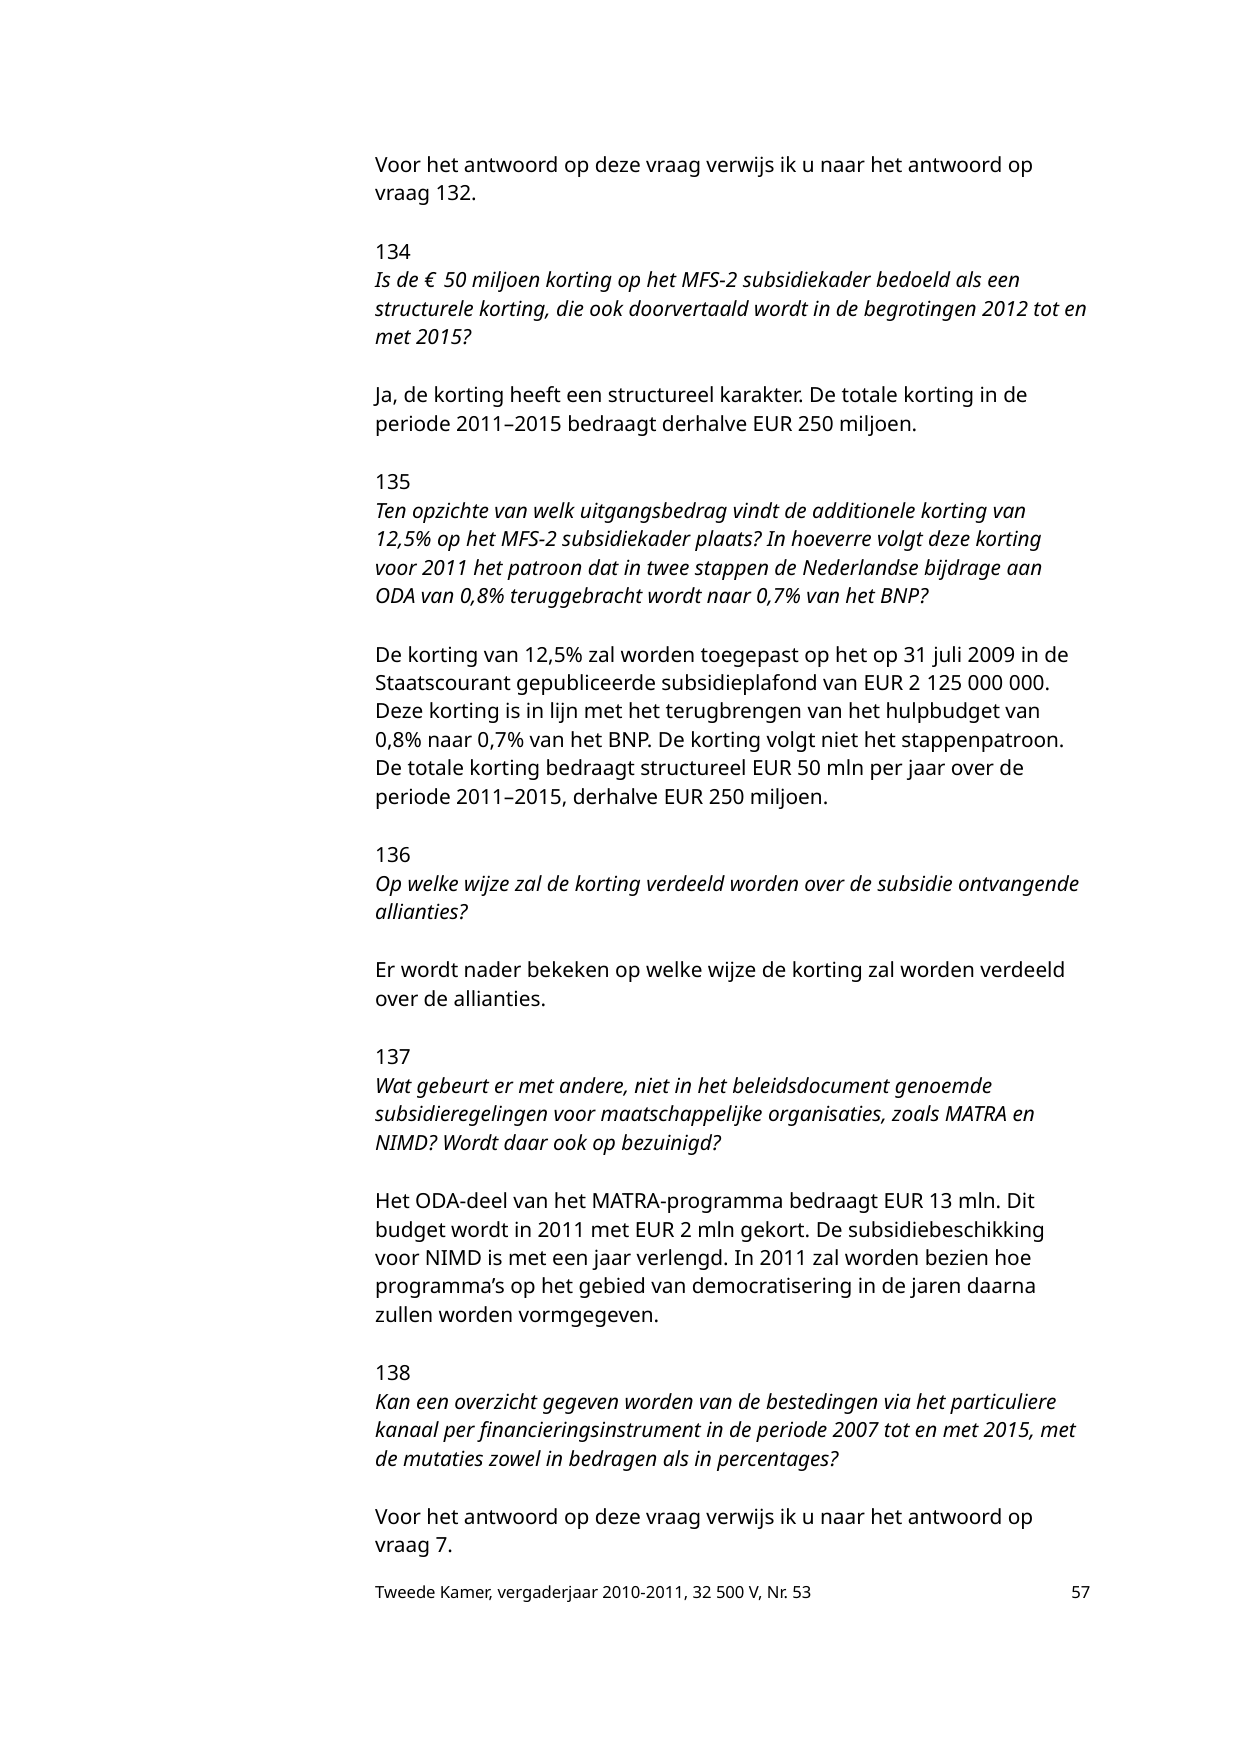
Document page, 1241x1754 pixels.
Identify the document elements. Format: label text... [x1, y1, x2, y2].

text De korting van 12,5% zal worden toegepast op het op 31 juli 2009 in de Staatscourant gepubliceerde subsidieplafond van EUR 2 125 000 000. Deze korting is in lijn met het terugbrengen van het hulpbudget van 0,8% naar 0,7% van het BNP. De korting volgt niet het stappenpatroon. De totale korting bedraagt structureel EUR 50 mln per jaar over de periode 2011–2015, derhalve EUR 250 miljoen. [375, 640, 1090, 810]
text Het ODA-deel van het MATRA-programma bedraagt EUR 13 mln. Dit budget wordt in 2011 met EUR 2 mln gekort. De subsidiebeschikking voor NIMD is met een jaar verlengd. In 2011 zal worden bezien hoe programma’s op het gebied van democratisering in de jaren daarna zullen worden vormgegeven. [375, 1186, 1090, 1328]
text Er wordt nader bekeken op welke wijze de korting zal worden verdeeld over de allianties. [375, 956, 1090, 1012]
text 138 [375, 1358, 1090, 1387]
text Ja, de korting heeft een structureel karakter. De totale korting in de periode 2011–2015 bedraagt derhalve EUR 250 miljoen. [375, 381, 1090, 437]
text Ten opzichte van welk uitgangsbedrag vindt de additionele korting van 12,5% op het MFS-2 subsidiekader plaats? In hoeverre volgt deze korting voor 2011 het patroon dat in twee stappen de Nederlandse bijdrage aan ODA van 0,8% teruggebracht wordt naar 0,7% van het BNP? [375, 496, 1090, 610]
text Voor het antwoord op deze vraag verwijs ik u naar het antwoord op vraag 132. [375, 150, 1090, 207]
text Wat gebeurt er met andere, niet in het beleidsdocument genoemde subsidieregelingen voor maatschappelijke organisaties, zoals MATRA en NIMD? Wordt daar ook op bezuinigd? [375, 1071, 1090, 1156]
text 134 [375, 237, 1090, 265]
text Voor het antwoord op deze vraag verwijs ik u naar het antwoord op vraag 7. [375, 1502, 1090, 1559]
text Kan een overzicht gegeven worden van de bestedingen via het particuliere kanaal per financieringsinstrument in de periode 2007 tot en met 2015, met de mutaties zowel in bedragen als in percentages? [375, 1387, 1090, 1472]
text 137 [375, 1042, 1090, 1071]
text 135 [375, 467, 1090, 496]
text 136 [375, 840, 1090, 869]
text Is de € 50 miljoen korting op het MFS-2 subsidiekader bedoeld als een structurele korting, die ook doorvertaald wordt in de begrotingen 2012 tot en met 2015? [375, 265, 1090, 351]
text Op welke wijze zal de korting verdeeld worden over de subsidie ontvangende allianties? [375, 869, 1090, 926]
